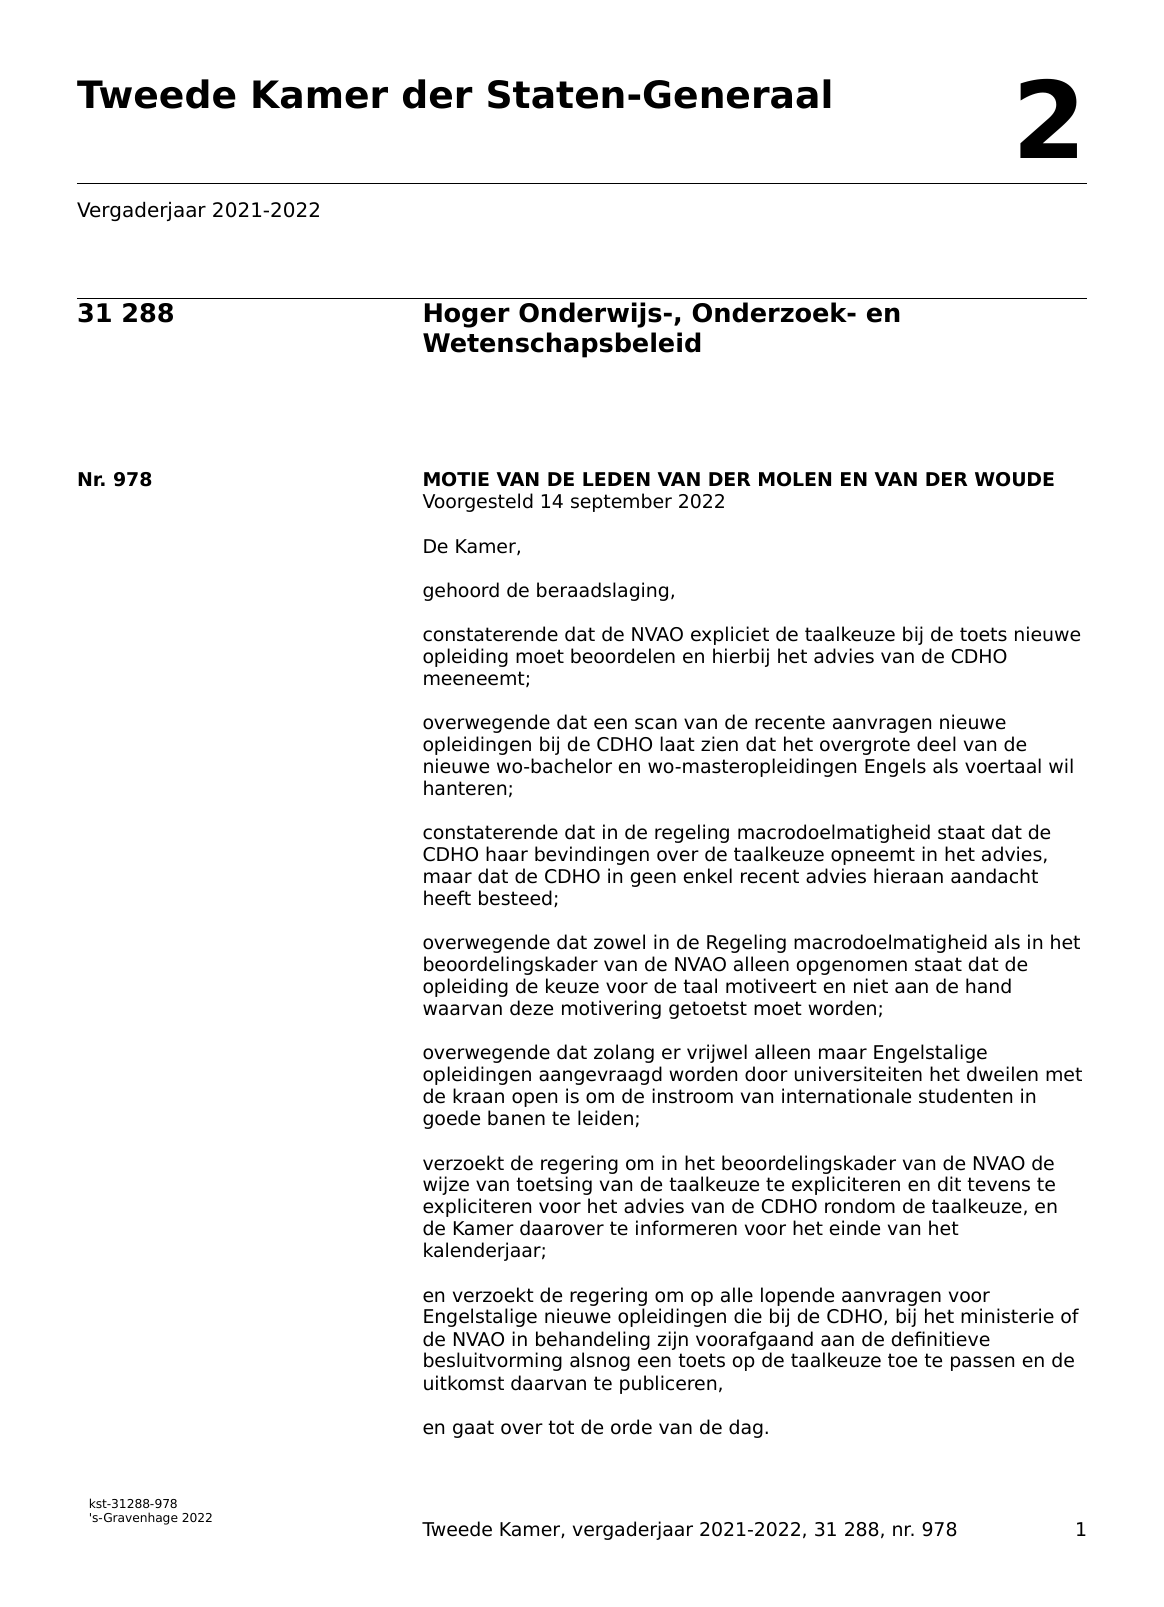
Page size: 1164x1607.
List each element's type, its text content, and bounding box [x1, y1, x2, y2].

text en verzoekt de regering om op alle lopende aanvragen voor Engelstalige nieuwe opleidingen die bij de CDHO, bij het ministerie of de NVAO in behandeling zijn voorafgaand aan de definitieve besluitvorming alsnog een toets op de taalkeuze toe te passen en de uitkomst daarvan te publiceren, [422, 1284, 1087, 1394]
text gehoord de beraadslaging, [422, 580, 1087, 602]
table_header Tweede Kamer der Staten-Generaal [77, 59, 886, 183]
subtitle Nr. 978 MOTIE VAN DE LEDEN VAN DER MOLEN EN VAN DER WOUDE [77, 469, 1087, 491]
table_cell Vergaderjaar 2021-2022 [77, 184, 1087, 298]
text kst-31288-978 [88, 1497, 323, 1511]
subtitle 31 288 Hoger Onderwijs-, Onderzoek- en Wetenschapsbeleid [77, 299, 1087, 358]
text overwegende dat een scan van de recente aanvragen nieuwe opleidingen bij de CDHO laat zien dat het overgrote deel van de nieuwe wo-bachelor en wo-masteropleidingen Engels als voertaal wil hanteren; [422, 712, 1087, 800]
text 's-Gravenhage 2022 [88, 1511, 323, 1525]
text overwegende dat zolang er vrijwel alleen maar Engelstalige opleidingen aangevraagd worden door universiteiten het dweilen met de kraan open is om de instroom van internationale studenten in goede banen te leiden; [422, 1042, 1087, 1130]
text overwegende dat zowel in de Regeling macrodoelmatigheid als in het beoordelingskader van de NVAO alleen opgenomen staat dat de opleiding de keuze voor de taal motiveert en niet aan de hand waarvan deze motivering getoetst moet worden; [422, 932, 1087, 1020]
text constaterende dat de NVAO expliciet de taalkeuze bij de toets nieuwe opleiding moet beoordelen en hierbij het advies van de CDHO meeneemt; [422, 624, 1087, 690]
text Voorgesteld 14 september 2022 [422, 491, 1087, 513]
text constaterende dat in de regeling macrodoelmatigheid staat dat de CDHO haar bevindingen over de taalkeuze opneemt in het advies, maar dat de CDHO in geen enkel recent advies hieraan aandacht heeft besteed; [422, 822, 1087, 910]
table_header 2 [886, 59, 1087, 183]
text De Kamer, [422, 536, 1087, 557]
text en gaat over tot de orde van de dag. [422, 1417, 1087, 1438]
text verzoekt de regering om in het beoordelingskader van de NVAO de wijze van toetsing van de taalkeuze te expliciteren en dit tevens te expliciteren voor het advies van de CDHO rondom de taalkeuze, en de Kamer daarover te informeren voor het einde van het kalenderjaar; [422, 1152, 1087, 1262]
